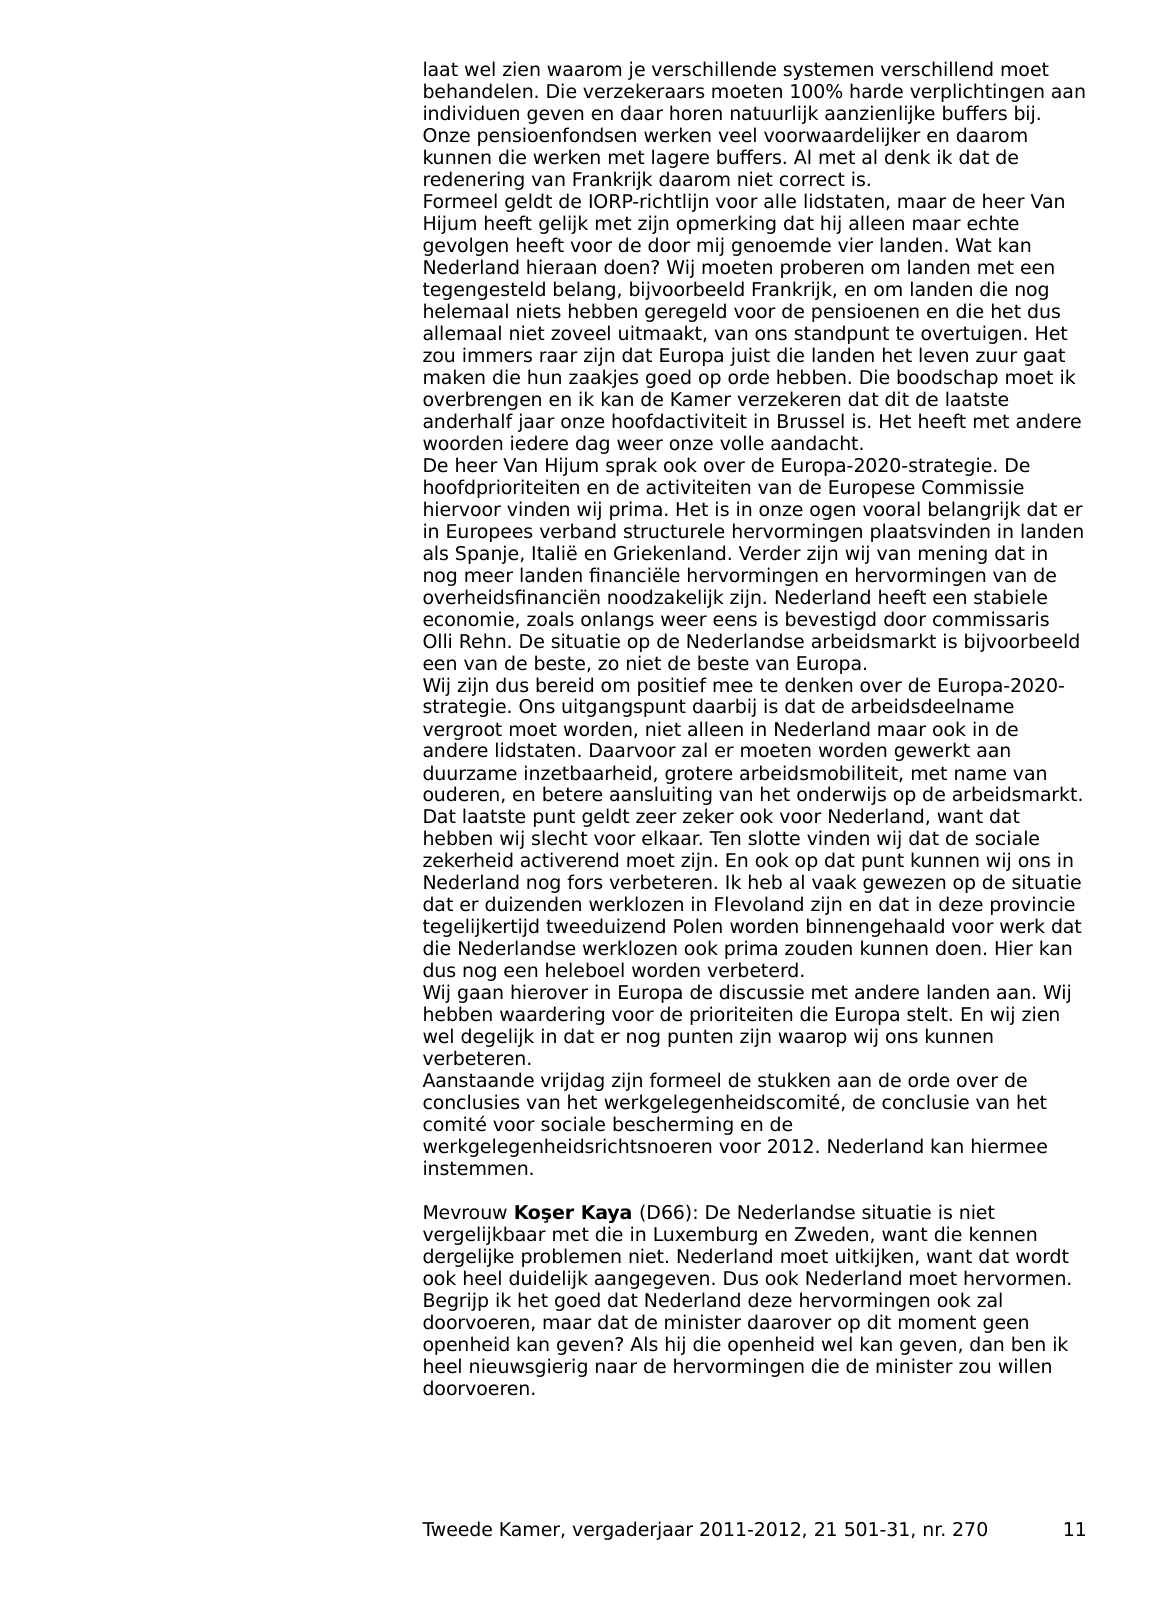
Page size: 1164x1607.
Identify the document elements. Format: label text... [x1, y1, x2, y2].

text De heer Van Hijum sprak ook over de Europa-2020-strategie. De hoofdprioriteiten en de activiteiten van de Europese Commissie hiervoor vinden wij prima. Het is in onze ogen vooral belangrijk dat er in Europees verband structurele hervormingen plaatsvinden in landen als Spanje, Italië en Griekenland. Verder zijn wij van mening dat in nog meer landen financiële hervormingen en hervormingen van de overheidsfinanciën noodzakelijk zijn. Nederland heeft een stabiele economie, zoals onlangs weer eens is bevestigd door commissaris Olli Rehn. De situatie op de Nederlandse arbeidsmarkt is bijvoorbeeld een van de beste, zo niet de beste van Europa. [422, 455, 1087, 674]
text Wij zijn dus bereid om positief mee te denken over de Europa-2020-strategie. Ons uitgangspunt daarbij is dat de arbeidsdeelname vergroot moet worden, niet alleen in Nederland maar ook in de andere lidstaten. Daarvoor zal er moeten worden gewerkt aan duurzame inzetbaarheid, grotere arbeidsmobiliteit, met name van ouderen, en betere aansluiting van het onderwijs op de arbeidsmarkt. Dat laatste punt geldt zeer zeker ook voor Nederland, want dat hebben wij slecht voor elkaar. Ten slotte vinden wij dat de sociale zekerheid activerend moet zijn. En ook op dat punt kunnen wij ons in Nederland nog fors verbeteren. Ik heb al vaak gewezen op de situatie dat er duizenden werklozen in Flevoland zijn en dat in deze provincie tegelijkertijd tweeduizend Polen worden binnengehaald voor werk dat die Nederlandse werklozen ook prima zouden kunnen doen. Hier kan dus nog een heleboel worden verbeterd. [422, 674, 1087, 982]
text Wij gaan hierover in Europa de discussie met andere landen aan. Wij hebben waardering voor de prioriteiten die Europa stelt. En wij zien wel degelijk in dat er nog punten zijn waarop wij ons kunnen verbeteren. [422, 982, 1087, 1070]
text Formeel geldt de IORP-richtlijn voor alle lidstaten, maar de heer Van Hijum heeft gelijk met zijn opmerking dat hij alleen maar echte gevolgen heeft voor de door mij genoemde vier landen. Wat kan Nederland hieraan doen? Wij moeten proberen om landen met een tegengesteld belang, bijvoorbeeld Frankrijk, en om landen die nog helemaal niets hebben geregeld voor de pensioenen en die het dus allemaal niet zoveel uitmaakt, van ons standpunt te overtuigen. Het zou immers raar zijn dat Europa juist die landen het leven zuur gaat maken die hun zaakjes goed op orde hebben. Die boodschap moet ik overbrengen en ik kan de Kamer verzekeren dat dit de laatste anderhalf jaar onze hoofdactiviteit in Brussel is. Het heeft met andere woorden iedere dag weer onze volle aandacht. [422, 191, 1087, 455]
text Aanstaande vrijdag zijn formeel de stukken aan de orde over de conclusies van het werkgelegenheidscomité, de conclusie van het comité voor sociale bescherming en de werkgelegenheidsrichtsnoeren voor 2012. Nederland kan hiermee instemmen. [422, 1070, 1087, 1180]
text laat wel zien waarom je verschillende systemen verschillend moet behandelen. Die verzekeraars moeten 100% harde verplichtingen aan individuen geven en daar horen natuurlijk aanzienlijke buffers bij. Onze pensioenfondsen werken veel voorwaardelijker en daarom kunnen die werken met lagere buffers. Al met al denk ik dat de redenering van Frankrijk daarom niet correct is. [422, 59, 1087, 191]
text Mevrouw Koşer Kaya (D66): De Nederlandse situatie is niet vergelijkbaar met die in Luxemburg en Zweden, want die kennen dergelijke problemen niet. Nederland moet uitkijken, want dat wordt ook heel duidelijk aangegeven. Dus ook Nederland moet hervormen. Begrijp ik het goed dat Nederland deze hervormingen ook zal doorvoeren, maar dat de minister daarover op dit moment geen openheid kan geven? Als hij die openheid wel kan geven, dan ben ik heel nieuwsgierig naar de hervormingen die de minister zou willen doorvoeren. [422, 1202, 1087, 1400]
